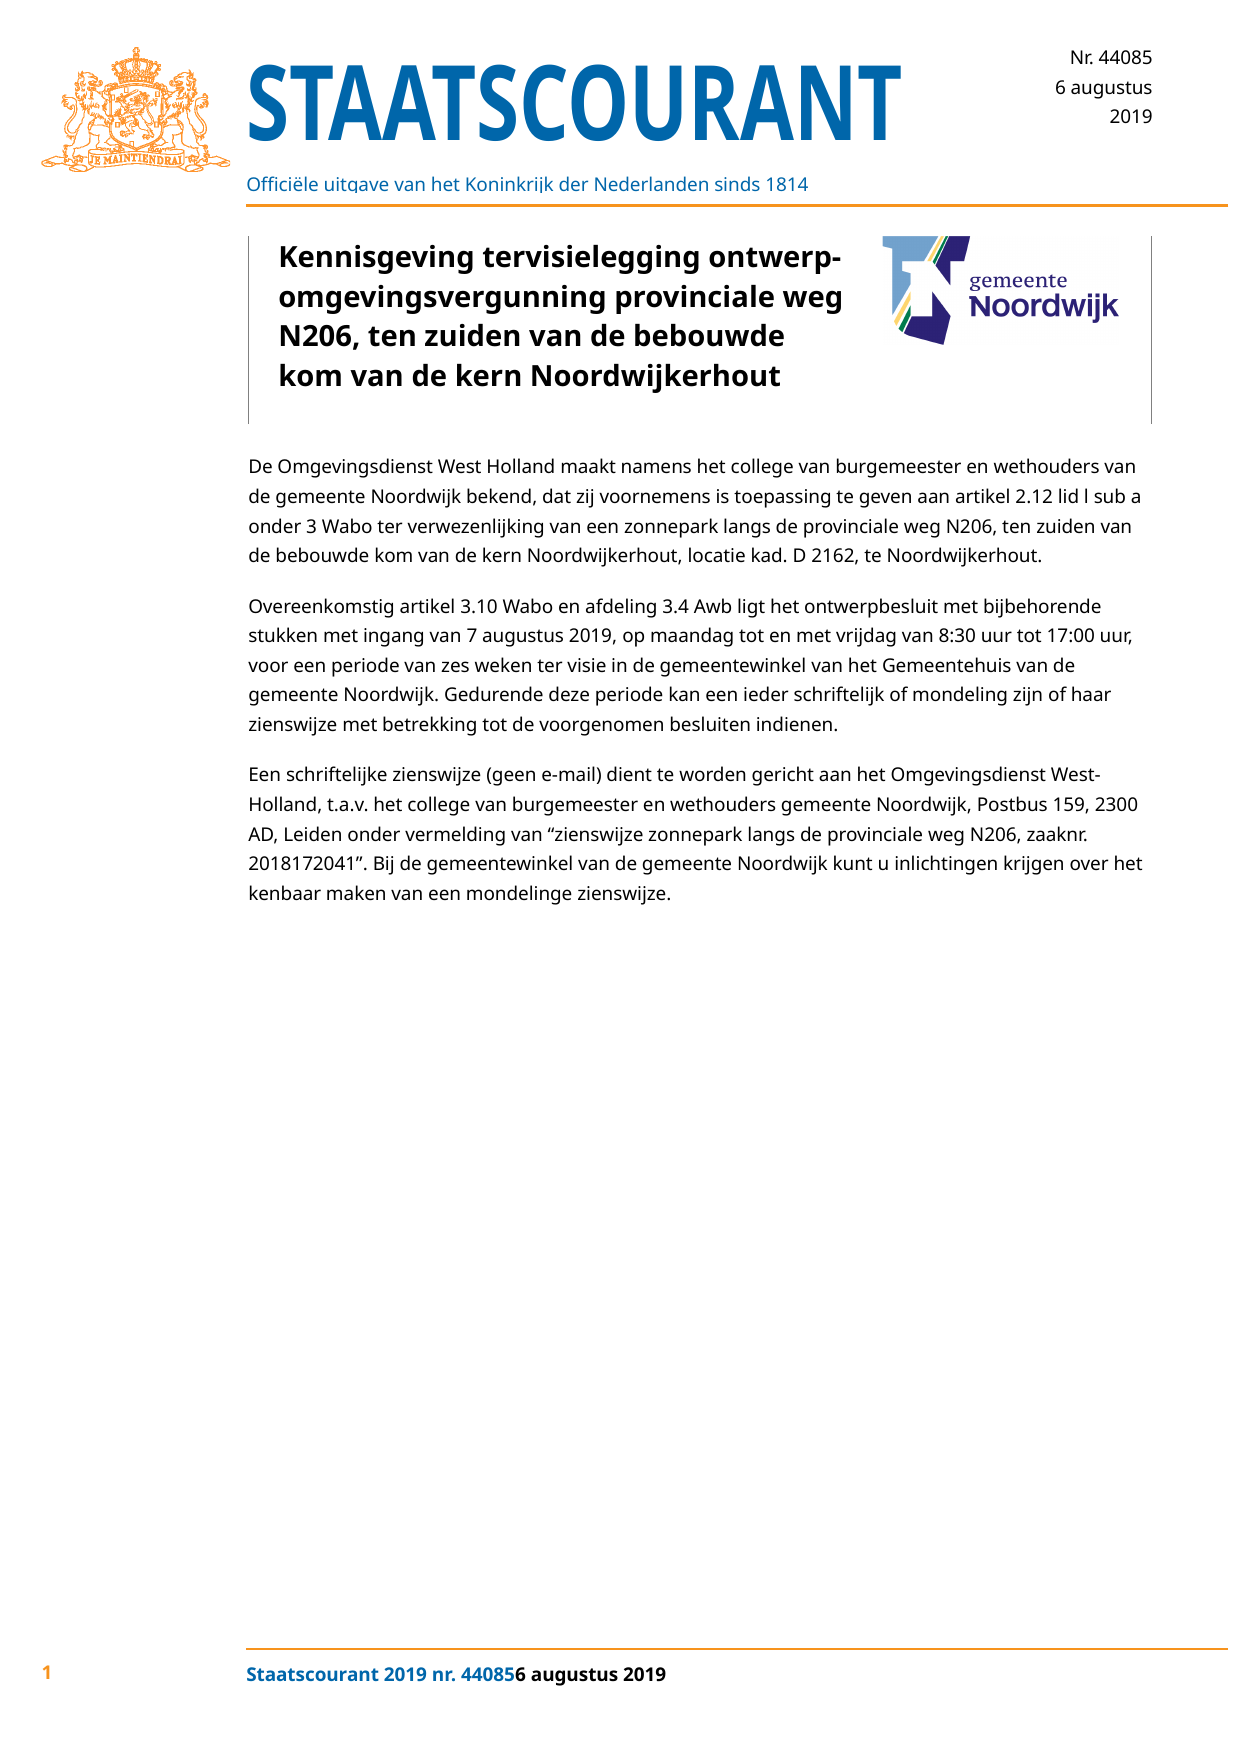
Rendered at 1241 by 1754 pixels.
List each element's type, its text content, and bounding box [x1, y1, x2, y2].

table_header Kennisgeving tervisielegging ontwerp-omgevingsvergunning provinciale weg N206, ten zuiden van de bebouwde kom van de kern Noordwijkerhout [249, 236, 850, 424]
picture [41, 47, 231, 172]
text Overeenkomstig artikel 3.10 Wabo en afdeling 3.4 Awb ligt het ontwerpbesluit met bijbehorende stukken met ingang van 7 augustus 2019, op maandag tot en met vrijdag van 8:30 uur tot 17:00 uur, voor een periode van zes weken ter visie in de gemeentewinkel van het Gemeentehuis van de gemeente Noordwijk. Gedurende deze periode kan een ieder schriftelijk of mondeling zijn of haar zienswijze met betrekking tot de voorgenomen besluiten indienen. [248, 593, 1152, 737]
table_header [850, 236, 1151, 424]
text De Omgevingsdienst West Holland maakt namens het college van burgemeester en wethouders van de gemeente Noordwijk bekend, dat zij voornemens is toepassing te geven aan artikel 2.12 lid l sub a onder 3 Wabo ter verwezenlijking van een zonnepark langs de provinciale weg N206, ten zuiden van de bebouwde kom van de kern Noordwijkerhout, locatie kad. D 2162, te Noordwijkerhout. [248, 454, 1152, 568]
picture [882, 236, 1119, 345]
text Een schriftelijke zienswijze (geen e-mail) dient te worden gericht aan het Omgevingsdienst West-Holland, t.a.v. het college van burgemeester en wethouders gemeente Noordwijk, Postbus 159, 2300 AD, Leiden onder vermelding van “zienswijze zonnepark langs de provinciale weg N206, zaaknr. 2018172041”. Bij de gemeentewinkel van de gemeente Noordwijk kunt u inlichtingen krijgen over het kenbaar maken van een mondelinge zienswijze. [248, 762, 1152, 906]
